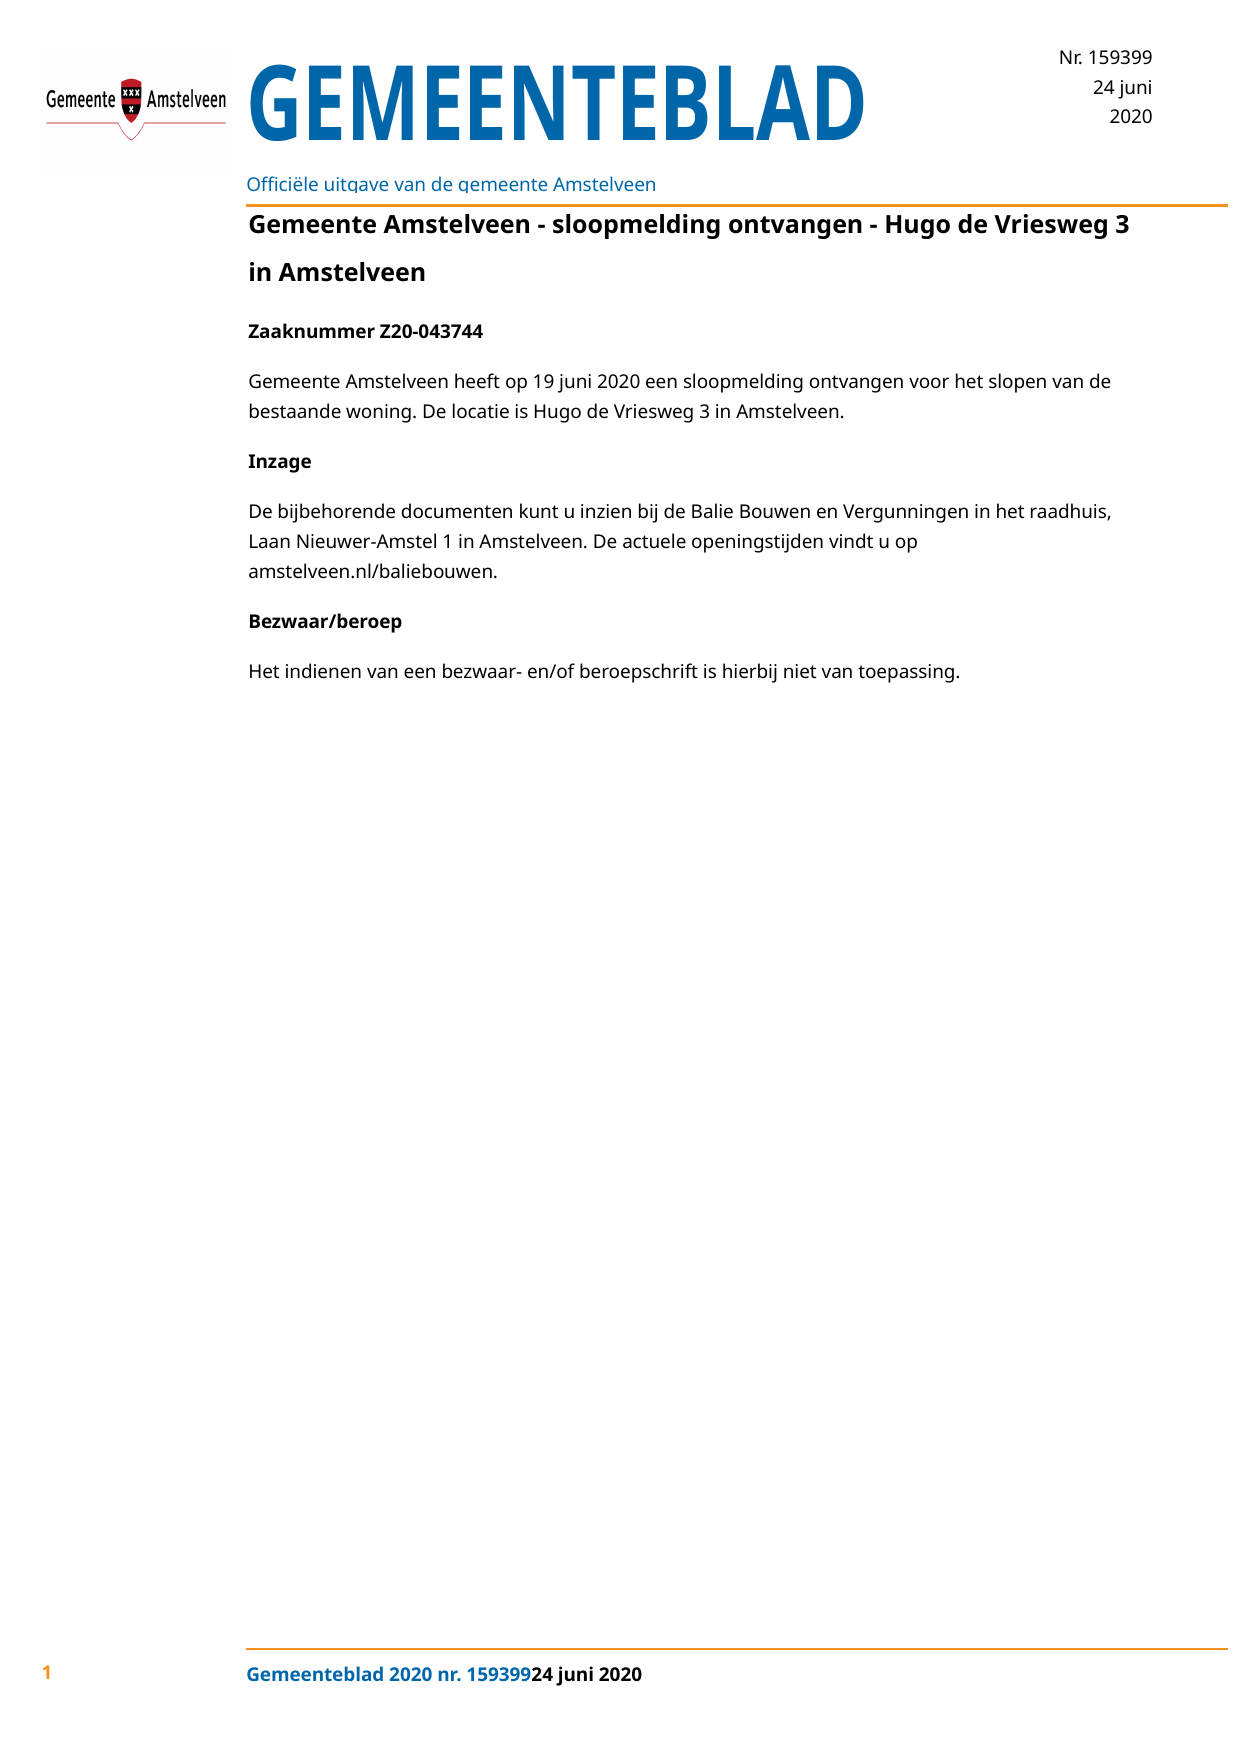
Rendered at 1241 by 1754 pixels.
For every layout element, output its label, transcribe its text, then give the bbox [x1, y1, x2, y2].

picture [41, 47, 231, 172]
text Het indienen van een bezwaar- en/of beroepschrift is hierbij niet van toepassing. [248, 659, 1152, 684]
text Bezwaar/beroep [248, 608, 1152, 634]
text Zaaknummer Z20-043744 [248, 318, 1152, 344]
text Gemeente Amstelveen - sloopmelding ontvangen - Hugo de Vriesweg 3 in Amstelveen [248, 207, 1152, 288]
text De bijbehorende documenten kunt u inzien bij de Balie Bouwen en Vergunningen in het raadhuis, Laan Nieuwer-Amstel 1 in Amstelveen. De actuele openingstijden vindt u op amstelveen.nl/baliebouwen. [248, 499, 1152, 584]
text Inzage [248, 448, 1152, 474]
text Gemeente Amstelveen heeft op 19 juni 2020 een sloopmelding ontvangen voor het slopen van de bestaande woning. De locatie is Hugo de Vriesweg 3 in Amstelveen. [248, 368, 1152, 424]
